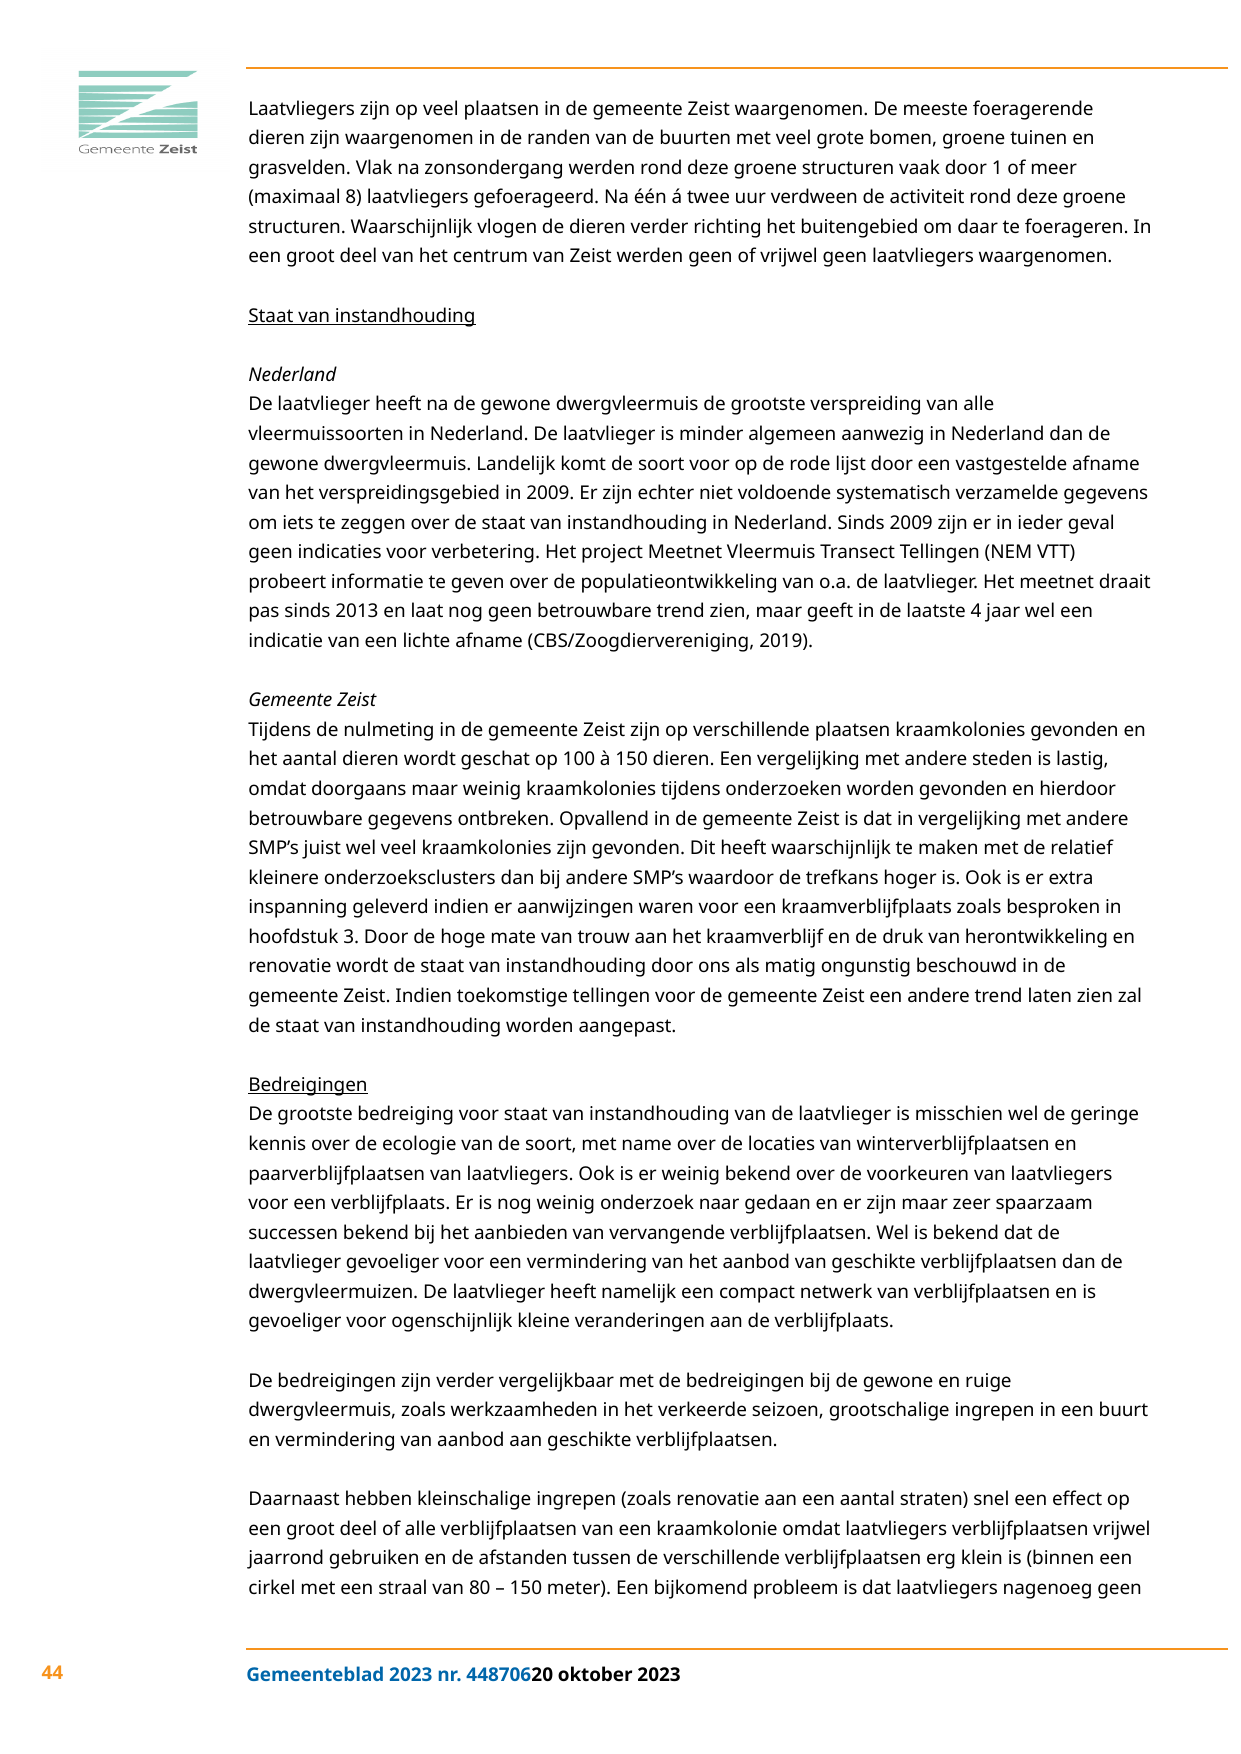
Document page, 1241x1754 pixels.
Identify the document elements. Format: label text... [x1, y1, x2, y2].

picture [41, 47, 231, 172]
text Daarnaast hebben kleinschalige ingrepen (zoals renovatie aan een aantal straten) snel een effect op een groot deel of alle verblijfplaatsen van een kraamkolonie omdat laatvliegers verblijfplaatsen vrijwel jaarrond gebruiken en de afstanden tussen de verschillende verblijfplaatsen erg klein is (binnen een cirkel met een straal van 80 – 150 meter). Een bijkomend probleem is dat laatvliegers nagenoeg geen [248, 1485, 1152, 1600]
text Bedreigingen [248, 1071, 1152, 1097]
text Gemeente Zeist [248, 686, 1152, 712]
text Nederland [248, 361, 1152, 387]
text Laatvliegers zijn op veel plaatsen in de gemeente Zeist waargenomen. De meeste foeragerende dieren zijn waargenomen in de randen van de buurten met veel grote bomen, groene tuinen en grasvelden. Vlak na zonsondergang werden rond deze groene structuren vaak door 1 of meer (maximaal 8) laatvliegers gefoerageerd. Na één á twee uur verdween de activiteit rond deze groene structuren. Waarschijnlijk vlogen de dieren verder richting het buitengebied om daar te foerageren. In een groot deel van het centrum van Zeist werden geen of vrijwel geen laatvliegers waargenomen. [248, 95, 1152, 268]
text De bedreigingen zijn verder vergelijkbaar met de bedreigingen bij de gewone en ruige dwergvleermuis, zoals werkzaamheden in het verkeerde seizoen, grootschalige ingrepen in een buurt en vermindering van aanbod aan geschikte verblijfplaatsen. [248, 1367, 1152, 1452]
text De grootste bedreiging voor staat van instandhouding van de laatvlieger is misschien wel de geringe kennis over de ecologie van de soort, met name over de locaties van winterverblijfplaatsen en paarverblijfplaatsen van laatvliegers. Ook is er weinig bekend over de voorkeuren van laatvliegers voor een verblijfplaats. Er is nog weinig onderzoek naar gedaan en er zijn maar zeer spaarzaam successen bekend bij het aanbieden van vervangende verblijfplaatsen. Wel is bekend dat de laatvlieger gevoeliger voor een vermindering van het aanbod van geschikte verblijfplaatsen dan de dwergvleermuizen. De laatvlieger heeft namelijk een compact netwerk van verblijfplaatsen en is gevoeliger voor ogenschijnlijk kleine veranderingen aan de verblijfplaats. [248, 1101, 1152, 1333]
text Staat van instandhouding [248, 302, 1152, 328]
text Tijdens de nulmeting in de gemeente Zeist zijn op verschillende plaatsen kraamkolonies gevonden en het aantal dieren wordt geschat op 100 à 150 dieren. Een vergelijking met andere steden is lastig, omdat doorgaans maar weinig kraamkolonies tijdens onderzoeken worden gevonden en hierdoor betrouwbare gegevens ontbreken. Opvallend in de gemeente Zeist is dat in vergelijking met andere SMP’s juist wel veel kraamkolonies zijn gevonden. Dit heeft waarschijnlijk te maken met de relatief kleinere onderzoeksclusters dan bij andere SMP’s waardoor de trefkans hoger is. Ook is er extra inspanning geleverd indien er aanwijzingen waren voor een kraamverblijfplaats zoals besproken in hoofdstuk 3. Door de hoge mate van trouw aan het kraamverblijf en de druk van herontwikkeling en renovatie wordt de staat van instandhouding door ons als matig ongunstig beschouwd in de gemeente Zeist. Indien toekomstige tellingen voor de gemeente Zeist een andere trend laten zien zal de staat van instandhouding worden aangepast. [248, 716, 1152, 1038]
text De laatvlieger heeft na de gewone dwergvleermuis de grootste verspreiding van alle vleermuissoorten in Nederland. De laatvlieger is minder algemeen aanwezig in Nederland dan de gewone dwergvleermuis. Landelijk komt de soort voor op de rode lijst door een vastgestelde afname van het verspreidingsgebied in 2009. Er zijn echter niet voldoende systematisch verzamelde gegevens om iets te zeggen over de staat van instandhouding in Nederland. Sinds 2009 zijn er in ieder geval geen indicaties voor verbetering. Het project Meetnet Vleermuis Transect Tellingen (NEM VTT) probeert informatie te geven over de populatieontwikkeling van o.a. de laatvlieger. Het meetnet draait pas sinds 2013 en laat nog geen betrouwbare trend zien, maar geeft in de laatste 4 jaar wel een indicatie van een lichte afname (CBS/Zoogdiervereniging, 2019). [248, 391, 1152, 653]
